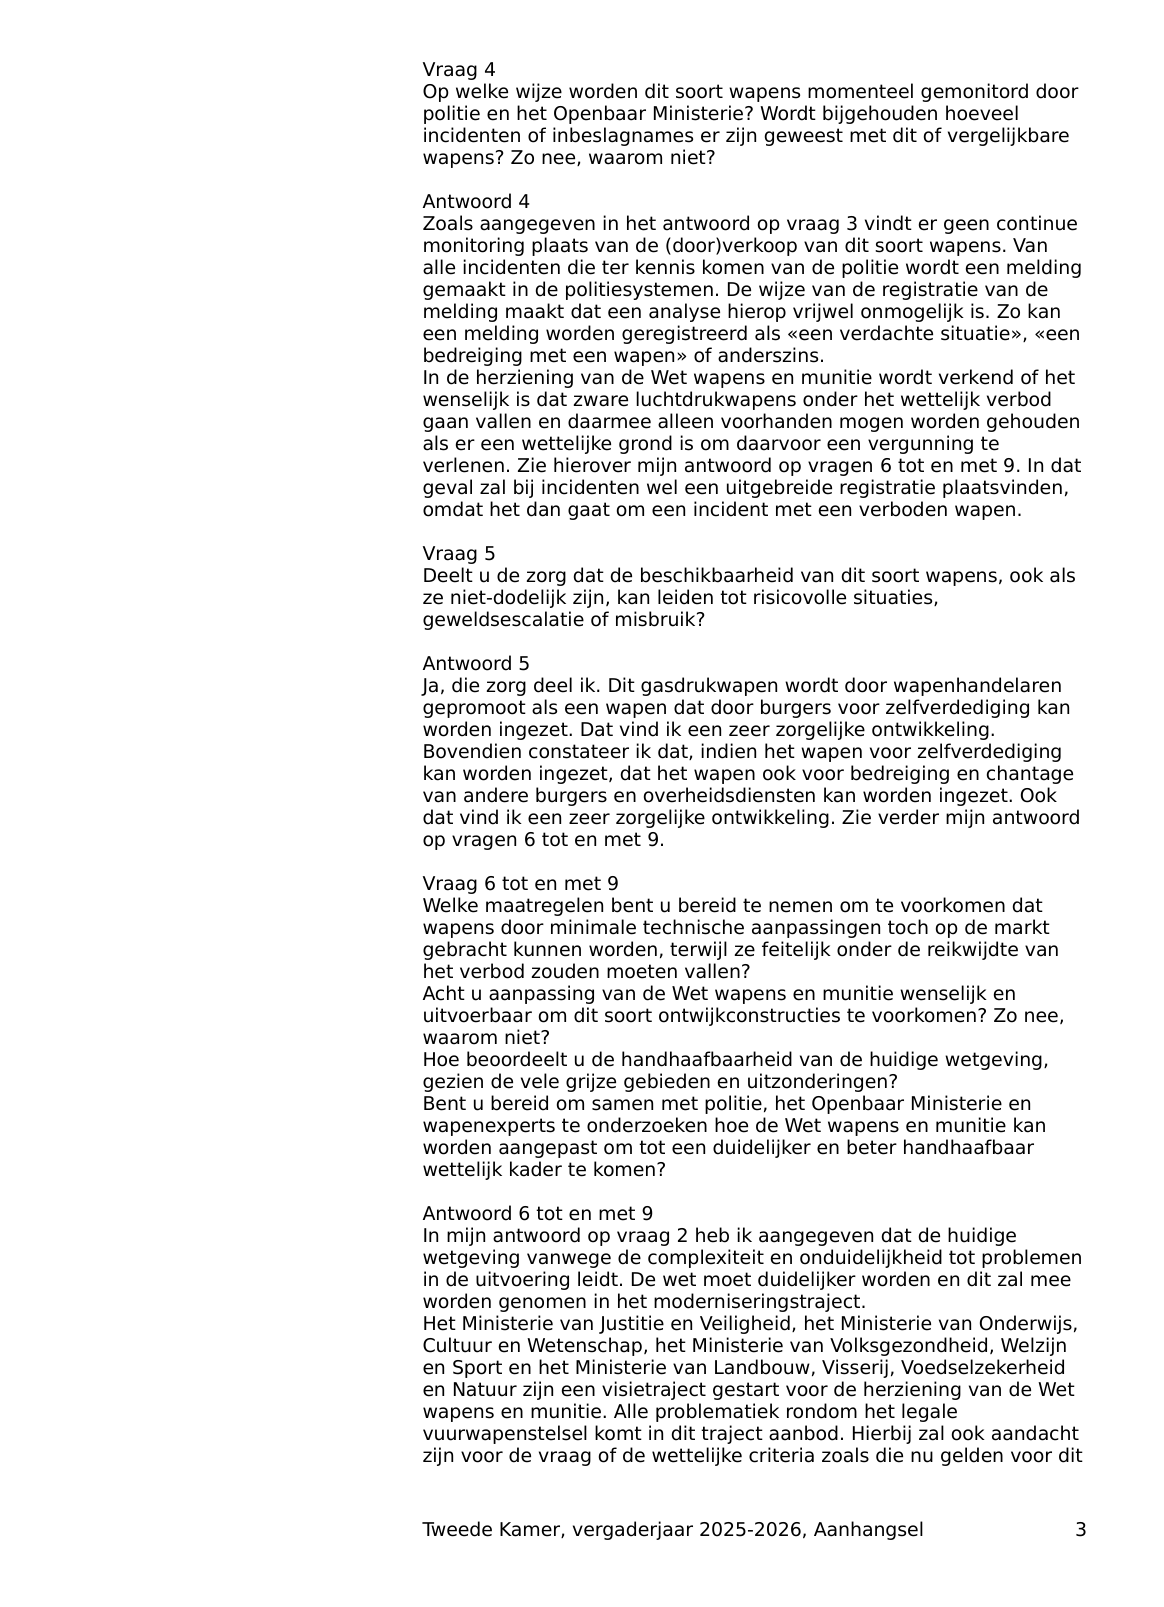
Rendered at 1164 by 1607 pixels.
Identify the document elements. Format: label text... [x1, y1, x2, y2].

text Acht u aanpassing van de Wet wapens en munitie wenselijk en uitvoerbaar om dit soort ontwijkconstructies te voorkomen? Zo nee, waarom niet? [422, 983, 1087, 1049]
text Vraag 4 [422, 59, 1087, 81]
text In de herziening van de Wet wapens en munitie wordt verkend of het wenselijk is dat zware luchtdrukwapens onder het wettelijk verbod gaan vallen en daarmee alleen voorhanden mogen worden gehouden als er een wettelijke grond is om daarvoor een vergunning te verlenen. Zie hierover mijn antwoord op vragen 6 tot en met 9. In dat geval zal bij incidenten wel een uitgebreide registratie plaatsvinden, omdat het dan gaat om een incident met een verboden wapen. [422, 367, 1087, 521]
text Vraag 5 [422, 543, 1087, 565]
text Op welke wijze worden dit soort wapens momenteel gemonitord door politie en het Openbaar Ministerie? Wordt bijgehouden hoeveel incidenten of inbeslagnames er zijn geweest met dit of vergelijkbare wapens? Zo nee, waarom niet? [422, 81, 1087, 169]
text Welke maatregelen bent u bereid te nemen om te voorkomen dat wapens door minimale technische aanpassingen toch op de markt gebracht kunnen worden, terwijl ze feitelijk onder de reikwijdte van het verbod zouden moeten vallen? [422, 895, 1087, 983]
text Antwoord 5 [422, 653, 1087, 675]
text Hoe beoordeelt u de handhaafbaarheid van de huidige wetgeving, gezien de vele grijze gebieden en uitzonderingen? [422, 1049, 1087, 1093]
text Zoals aangegeven in het antwoord op vraag 3 vindt er geen continue monitoring plaats van de (door)verkoop van dit soort wapens. Van alle incidenten die ter kennis komen van de politie wordt een melding gemaakt in de politiesystemen. De wijze van de registratie van de melding maakt dat een analyse hierop vrijwel onmogelijk is. Zo kan een melding worden geregistreerd als «een verdachte situatie», «een bedreiging met een wapen» of anderszins. [422, 213, 1087, 367]
text In mijn antwoord op vraag 2 heb ik aangegeven dat de huidige wetgeving vanwege de complexiteit en onduidelijkheid tot problemen in de uitvoering leidt. De wet moet duidelijker worden en dit zal mee worden genomen in het moderniseringstraject. [422, 1225, 1087, 1313]
text Ja, die zorg deel ik. Dit gasdrukwapen wordt door wapenhandelaren gepromoot als een wapen dat door burgers voor zelfverdediging kan worden ingezet. Dat vind ik een zeer zorgelijke ontwikkeling. Bovendien constateer ik dat, indien het wapen voor zelfverdediging kan worden ingezet, dat het wapen ook voor bedreiging en chantage van andere burgers en overheidsdiensten kan worden ingezet. Ook dat vind ik een zeer zorgelijke ontwikkeling. Zie verder mijn antwoord op vragen 6 tot en met 9. [422, 675, 1087, 851]
text Deelt u de zorg dat de beschikbaarheid van dit soort wapens, ook als ze niet-dodelijk zijn, kan leiden tot risicovolle situaties, geweldsescalatie of misbruik? [422, 565, 1087, 631]
text Antwoord 4 [422, 191, 1087, 213]
text Vraag 6 tot en met 9 [422, 873, 1087, 895]
text Het Ministerie van Justitie en Veiligheid, het Ministerie van Onderwijs, Cultuur en Wetenschap, het Ministerie van Volksgezondheid, Welzijn en Sport en het Ministerie van Landbouw, Visserij, Voedselzekerheid en Natuur zijn een visietraject gestart voor de herziening van de Wet wapens en munitie. Alle problematiek rondom het legale vuurwapenstelsel komt in dit traject aanbod. Hierbij zal ook aandacht zijn voor de vraag of de wettelijke criteria zoals die nu gelden voor dit [422, 1313, 1087, 1467]
text Antwoord 6 tot en met 9 [422, 1203, 1087, 1225]
text Bent u bereid om samen met politie, het Openbaar Ministerie en wapenexperts te onderzoeken hoe de Wet wapens en munitie kan worden aangepast om tot een duidelijker en beter handhaafbaar wettelijk kader te komen? [422, 1093, 1087, 1181]
